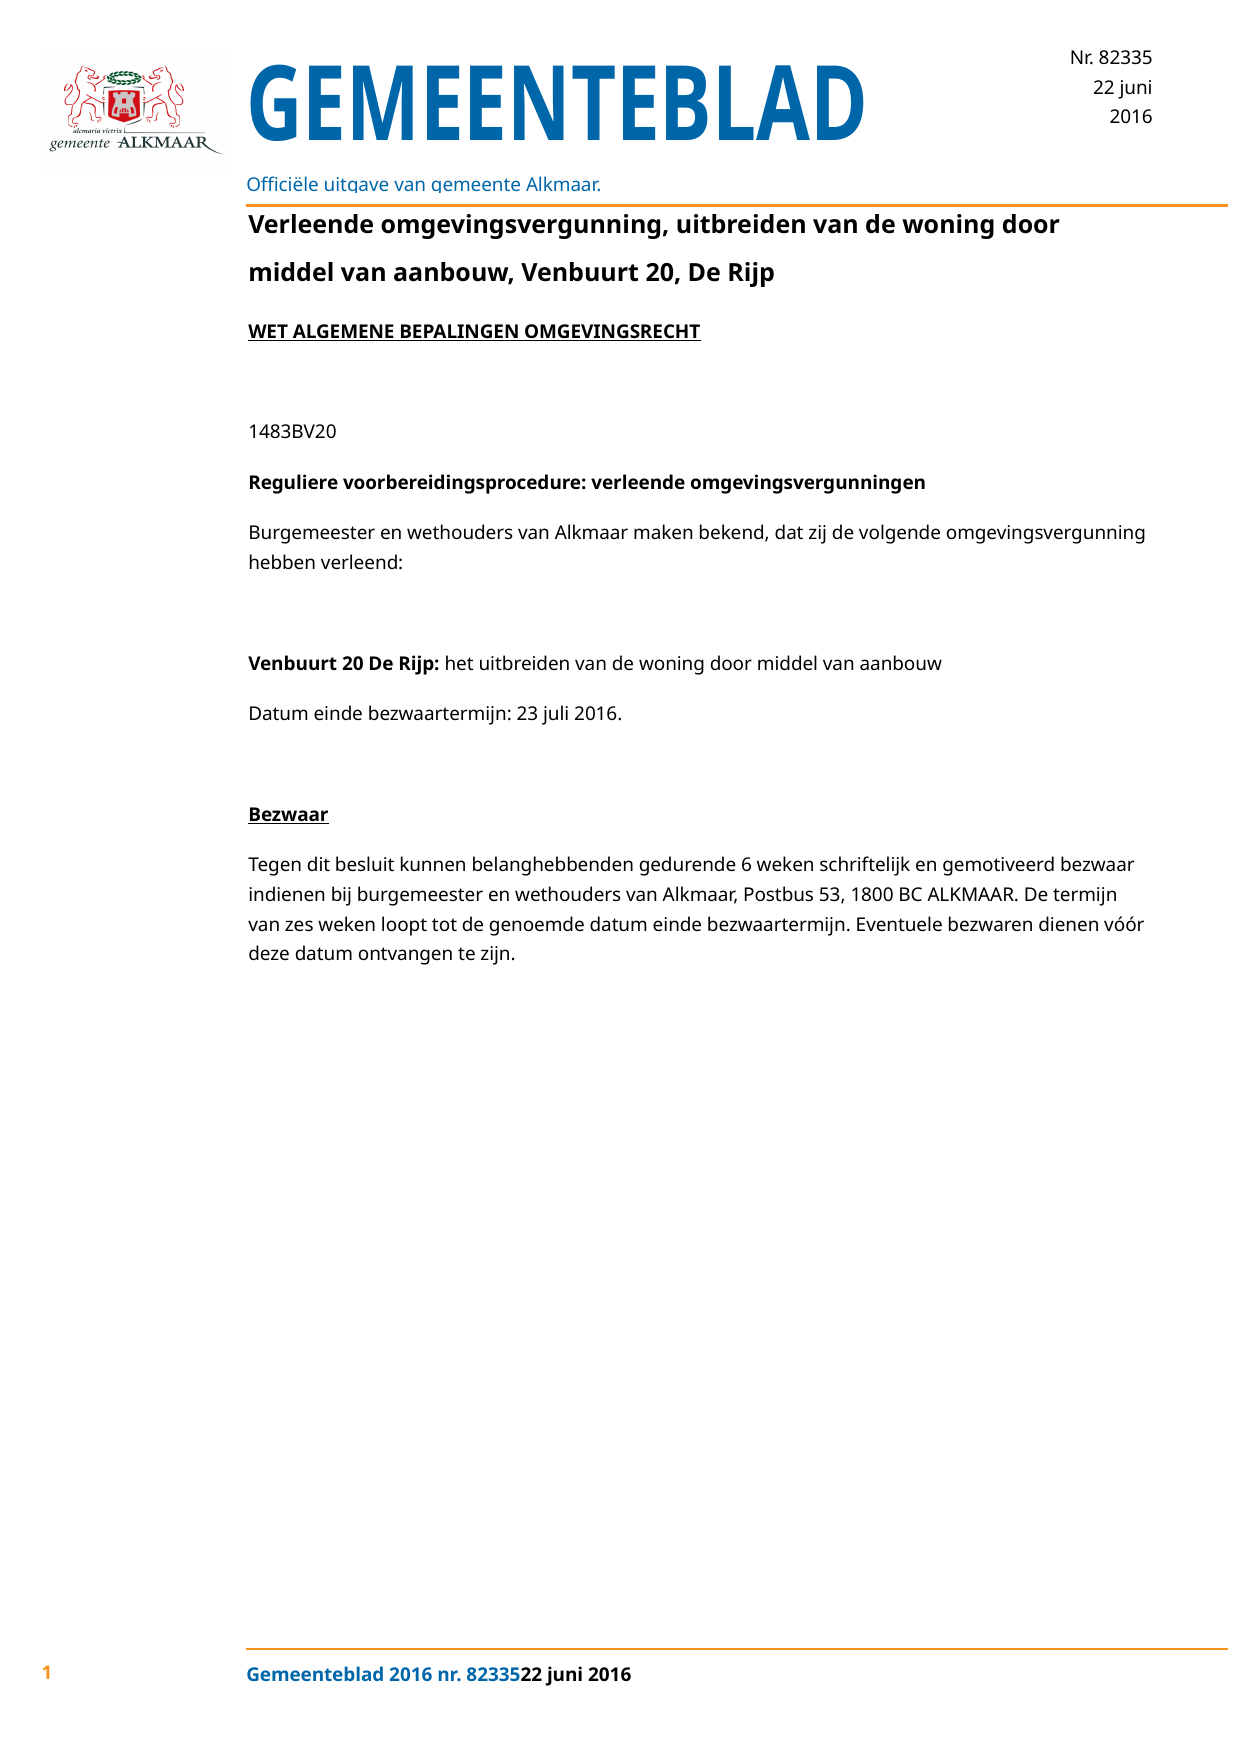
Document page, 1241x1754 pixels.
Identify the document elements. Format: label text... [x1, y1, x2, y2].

text Venbuurt 20 De Rijp: het uitbreiden van de woning door middel van aanbouw [248, 650, 1152, 676]
text Bezwaar [248, 801, 1152, 827]
text Datum einde bezwaartermijn: 23 juli 2016. [248, 700, 1152, 726]
text Verleende omgevingsvergunning, uitbreiden van de woning door middel van aanbouw, Venbuurt 20, De Rijp [248, 207, 1152, 288]
text Reguliere voorbereidingsprocedure: verleende omgevingsvergunningen [248, 469, 1152, 495]
picture [41, 47, 231, 172]
text WET ALGEMENE BEPALINGEN OMGEVINGSRECHT [248, 318, 1152, 344]
text Tegen dit besluit kunnen belanghebbenden gedurende 6 weken schriftelijk en gemotiveerd bezwaar indienen bij burgemeester en wethouders van Alkmaar, Postbus 53, 1800 BC ALKMAAR. De termijn van zes weken loopt tot de genoemde datum einde bezwaartermijn. Eventuele bezwaren dienen vóór deze datum ontvangen te zijn. [248, 852, 1152, 966]
text Burgemeester en wethouders van Alkmaar maken bekend, dat zij de volgende omgevingsvergunning hebben verleend: [248, 519, 1152, 575]
text 1483BV20 [248, 419, 1152, 444]
